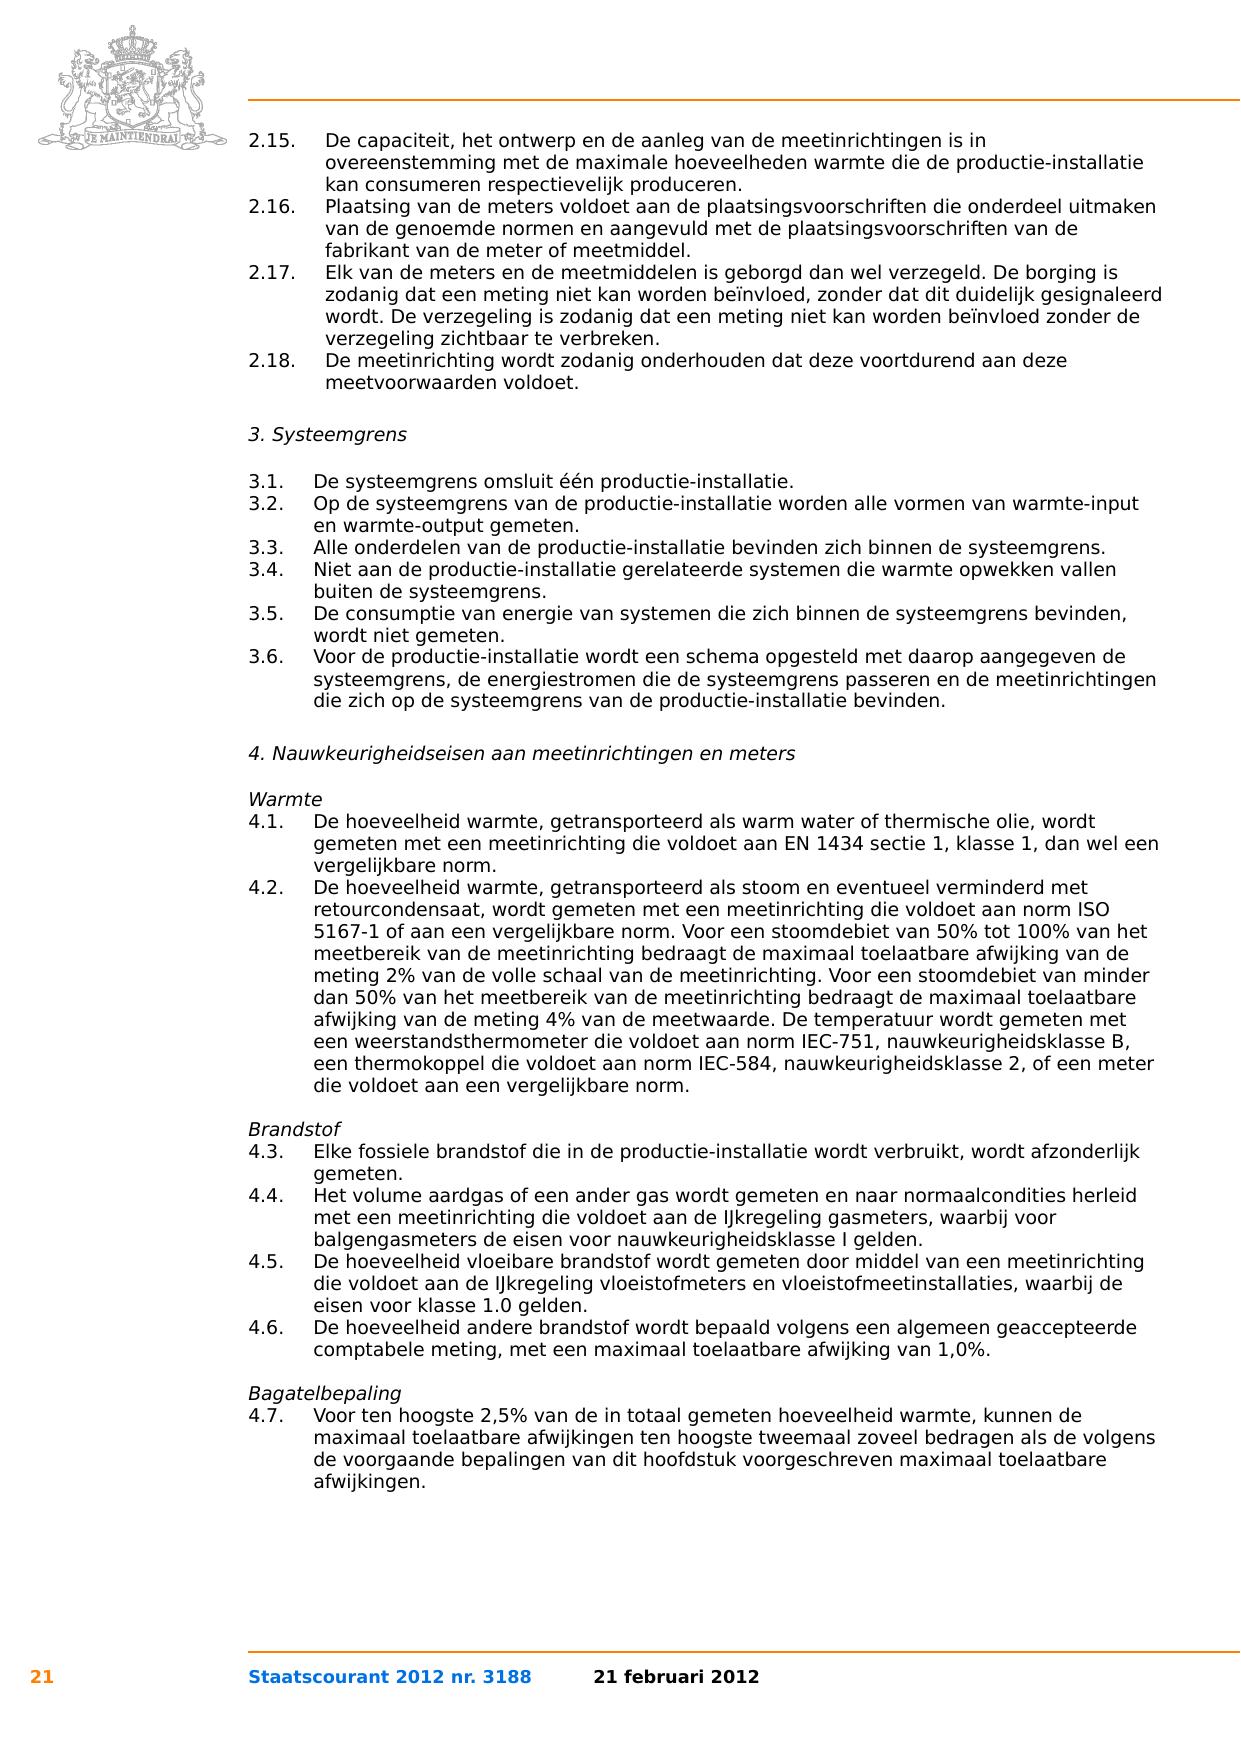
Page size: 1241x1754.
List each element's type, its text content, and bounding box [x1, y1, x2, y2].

text 2.18. De meetinrichting wordt zodanig onderhouden dat deze voortdurend aan deze meetvoorwaarden voldoet. [248, 350, 1163, 394]
picture [38, 25, 227, 150]
text 2.17. Elk van de meters en de meetmiddelen is geborgd dan wel verzegeld. De borging is zodanig dat een meting niet kan worden beïnvloed, zonder dat dit duidelijk gesignaleerd wordt. De verzegeling is zodanig dat een meting niet kan worden beïnvloed zonder de verzegeling zichtbaar te verbreken. [248, 262, 1163, 350]
text 4.5. De hoeveelheid vloeibare brandstof wordt gemeten door middel van een meetinrichting die voldoet aan de IJkregeling vloeistofmeters en vloeistofmeetinstallaties, waarbij de eisen voor klasse 1.0 gelden. [248, 1251, 1163, 1317]
text 3.1. De systeemgrens omsluit één productie-installatie. [248, 471, 1163, 493]
text 4.6. De hoeveelheid andere brandstof wordt bepaald volgens een algemeen geaccepteerde comptabele meting, met een maximaal toelaatbare afwijking van 1,0%. [248, 1317, 1163, 1361]
text 4.3. Elke fossiele brandstof die in de productie-installatie wordt verbruikt, wordt afzonderlijk gemeten. [248, 1141, 1163, 1185]
text 3.3. Alle onderdelen van de productie-installatie bevinden zich binnen de systeemgrens. [248, 537, 1163, 558]
text 4.1. De hoeveelheid warmte, getransporteerd als warm water of thermische olie, wordt gemeten met een meetinrichting die voldoet aan EN 1434 sectie 1, klasse 1, dan wel een vergelijkbare norm. [248, 811, 1163, 877]
text 3.4. Niet aan de productie-installatie gerelateerde systemen die warmte opwekken vallen buiten de systeemgrens. [248, 558, 1163, 602]
subtitle Warmte [248, 789, 1163, 811]
subtitle Bagatelbepaling [248, 1383, 1163, 1404]
subtitle 4. Nauwkeurigheidseisen aan meetinrichtingen en meters [248, 742, 1163, 764]
subtitle Brandstof [248, 1119, 1163, 1141]
text 3.5. De consumptie van energie van systemen die zich binnen de systeemgrens bevinden, wordt niet gemeten. [248, 602, 1163, 646]
text 4.7. Voor ten hoogste 2,5% van de in totaal gemeten hoeveelheid warmte, kunnen de maximaal toelaatbare afwijkingen ten hoogste tweemaal zoveel bedragen als de volgens de voorgaande bepalingen van dit hoofdstuk voorgeschreven maximaal toelaatbare afwijkingen. [248, 1404, 1163, 1492]
text 3.2. Op de systeemgrens van de productie-installatie worden alle vormen van warmte-input en warmte-output gemeten. [248, 493, 1163, 537]
text 2.15. De capaciteit, het ontwerp en de aanleg van de meetinrichtingen is in overeenstemming met de maximale hoeveelheden warmte die de productie-installatie kan consumeren respectievelijk produceren. [248, 130, 1163, 196]
text 2.16. Plaatsing van de meters voldoet aan de plaatsingsvoorschriften die onderdeel uitmaken van de genoemde normen en aangevuld met de plaatsingsvoorschriften van de fabrikant van de meter of meetmiddel. [248, 196, 1163, 262]
text 4.2. De hoeveelheid warmte, getransporteerd als stoom en eventueel verminderd met retourcondensaat, wordt gemeten met een meetinrichting die voldoet aan norm ISO 5167-1 of aan een vergelijkbare norm. Voor een stoomdebiet van 50% tot 100% van het meetbereik van de meetinrichting bedraagt de maximaal toelaatbare afwijking van de meting 2% van de volle schaal van de meetinrichting. Voor een stoomdebiet van minder dan 50% van het meetbereik van de meetinrichting bedraagt de maximaal toelaatbare afwijking van de meting 4% van de meetwaarde. De temperatuur wordt gemeten met een weerstandsthermometer die voldoet aan norm IEC-751, nauwkeurigheidsklasse B, een thermokoppel die voldoet aan norm IEC-584, nauwkeurigheidsklasse 2, of een meter die voldoet aan een vergelijkbare norm. [248, 877, 1163, 1097]
subtitle 3. Systeemgrens [248, 424, 1163, 446]
text 3.6. Voor de productie-installatie wordt een schema opgesteld met daarop aangegeven de systeemgrens, de energiestromen die de systeemgrens passeren en de meetinrichtingen die zich op de systeemgrens van de productie-installatie bevinden. [248, 646, 1163, 712]
text 4.4. Het volume aardgas of een ander gas wordt gemeten en naar normaalcondities herleid met een meetinrichting die voldoet aan de IJkregeling gasmeters, waarbij voor balgengasmeters de eisen voor nauwkeurigheidsklasse I gelden. [248, 1185, 1163, 1251]
